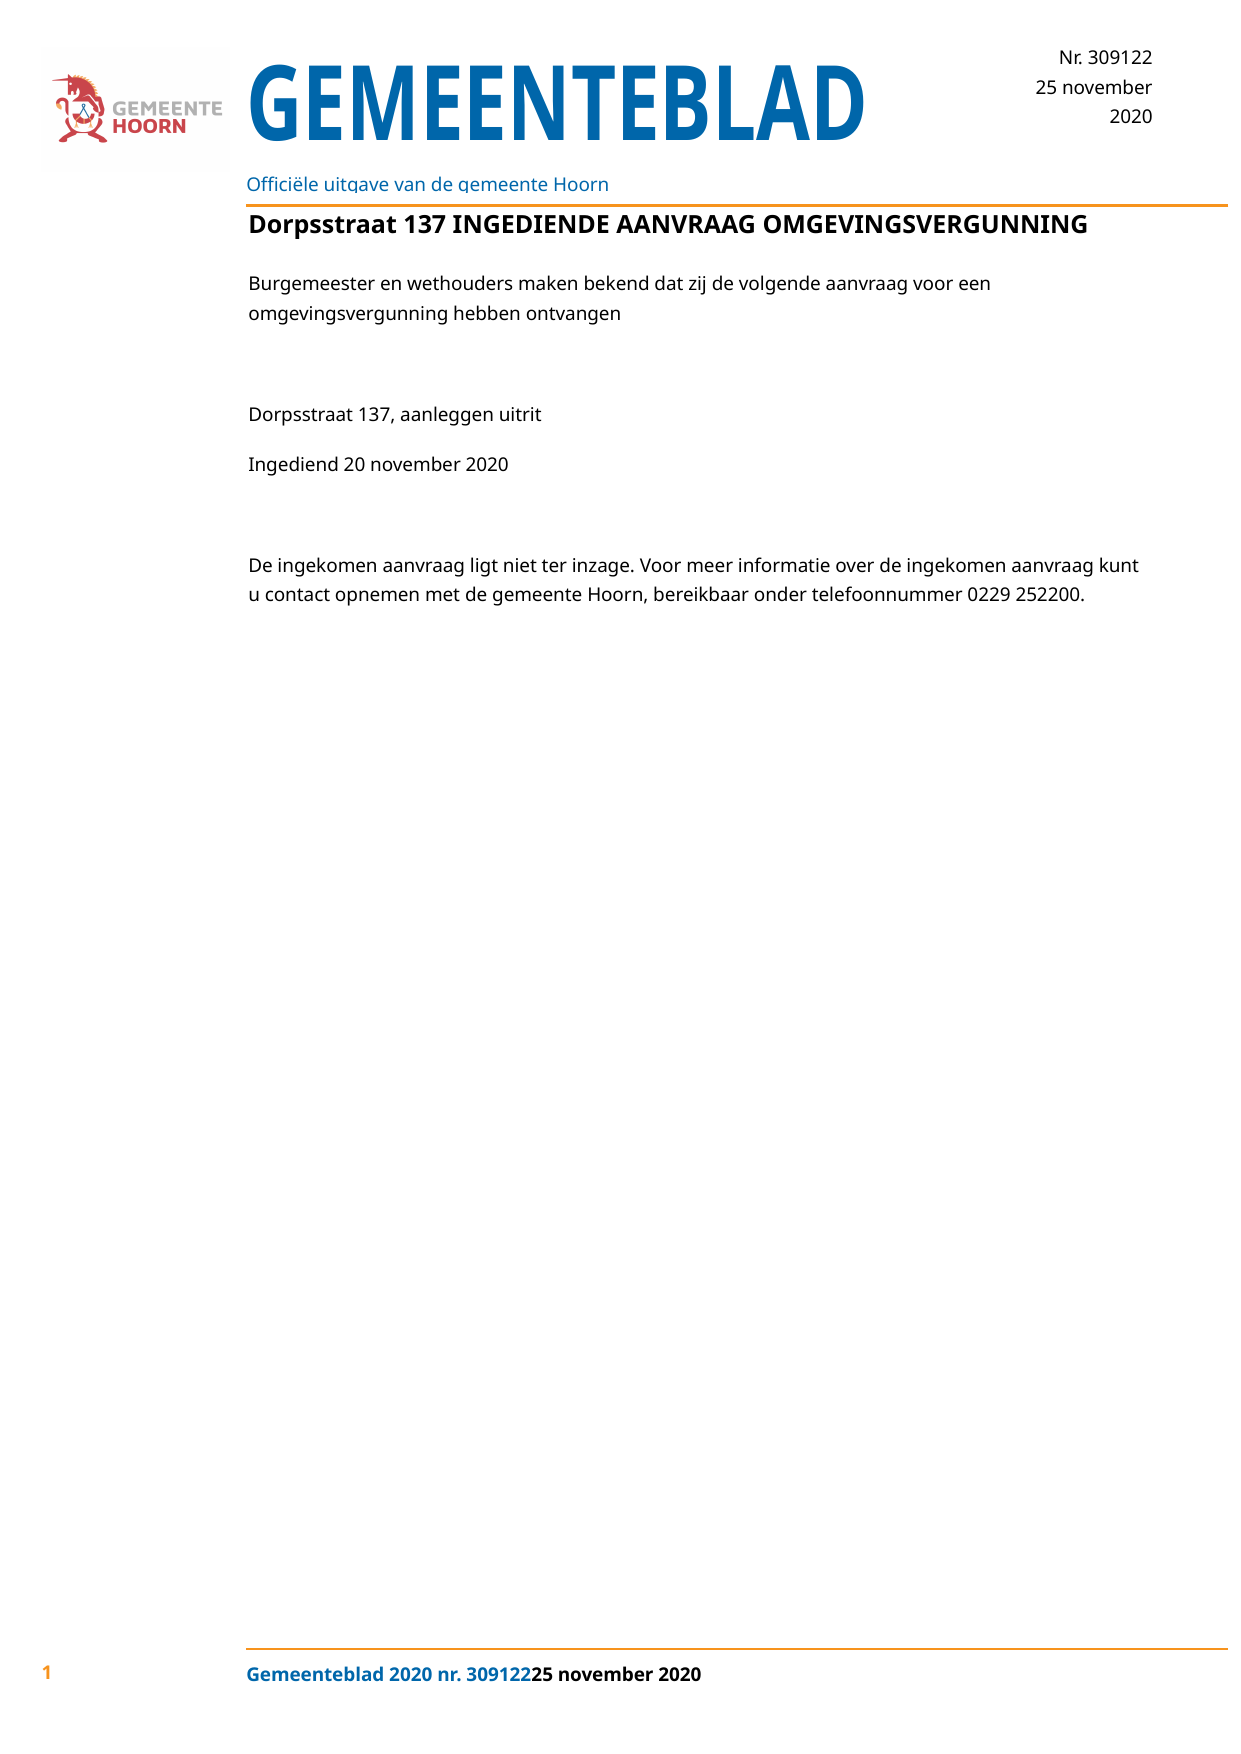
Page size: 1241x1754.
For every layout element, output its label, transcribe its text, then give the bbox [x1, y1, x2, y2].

text Dorpsstraat 137, aanleggen uitrit [248, 401, 1152, 426]
text De ingekomen aanvraag ligt niet ter inzage. Voor meer informatie over de ingekomen aanvraag kunt u contact opnemen met de gemeente Hoorn, bereikbaar onder telefoonnummer 0229 252200. [248, 552, 1152, 607]
text Burgemeester en wethouders maken bekend dat zij de volgende aanvraag voor een omgevingsvergunning hebben ontvangen [248, 270, 1152, 326]
picture [41, 47, 231, 172]
text Dorpsstraat 137 INGEDIENDE AANVRAAG OMGEVINGSVERGUNNING [248, 207, 1152, 241]
text Ingediend 20 november 2020 [248, 451, 1152, 477]
